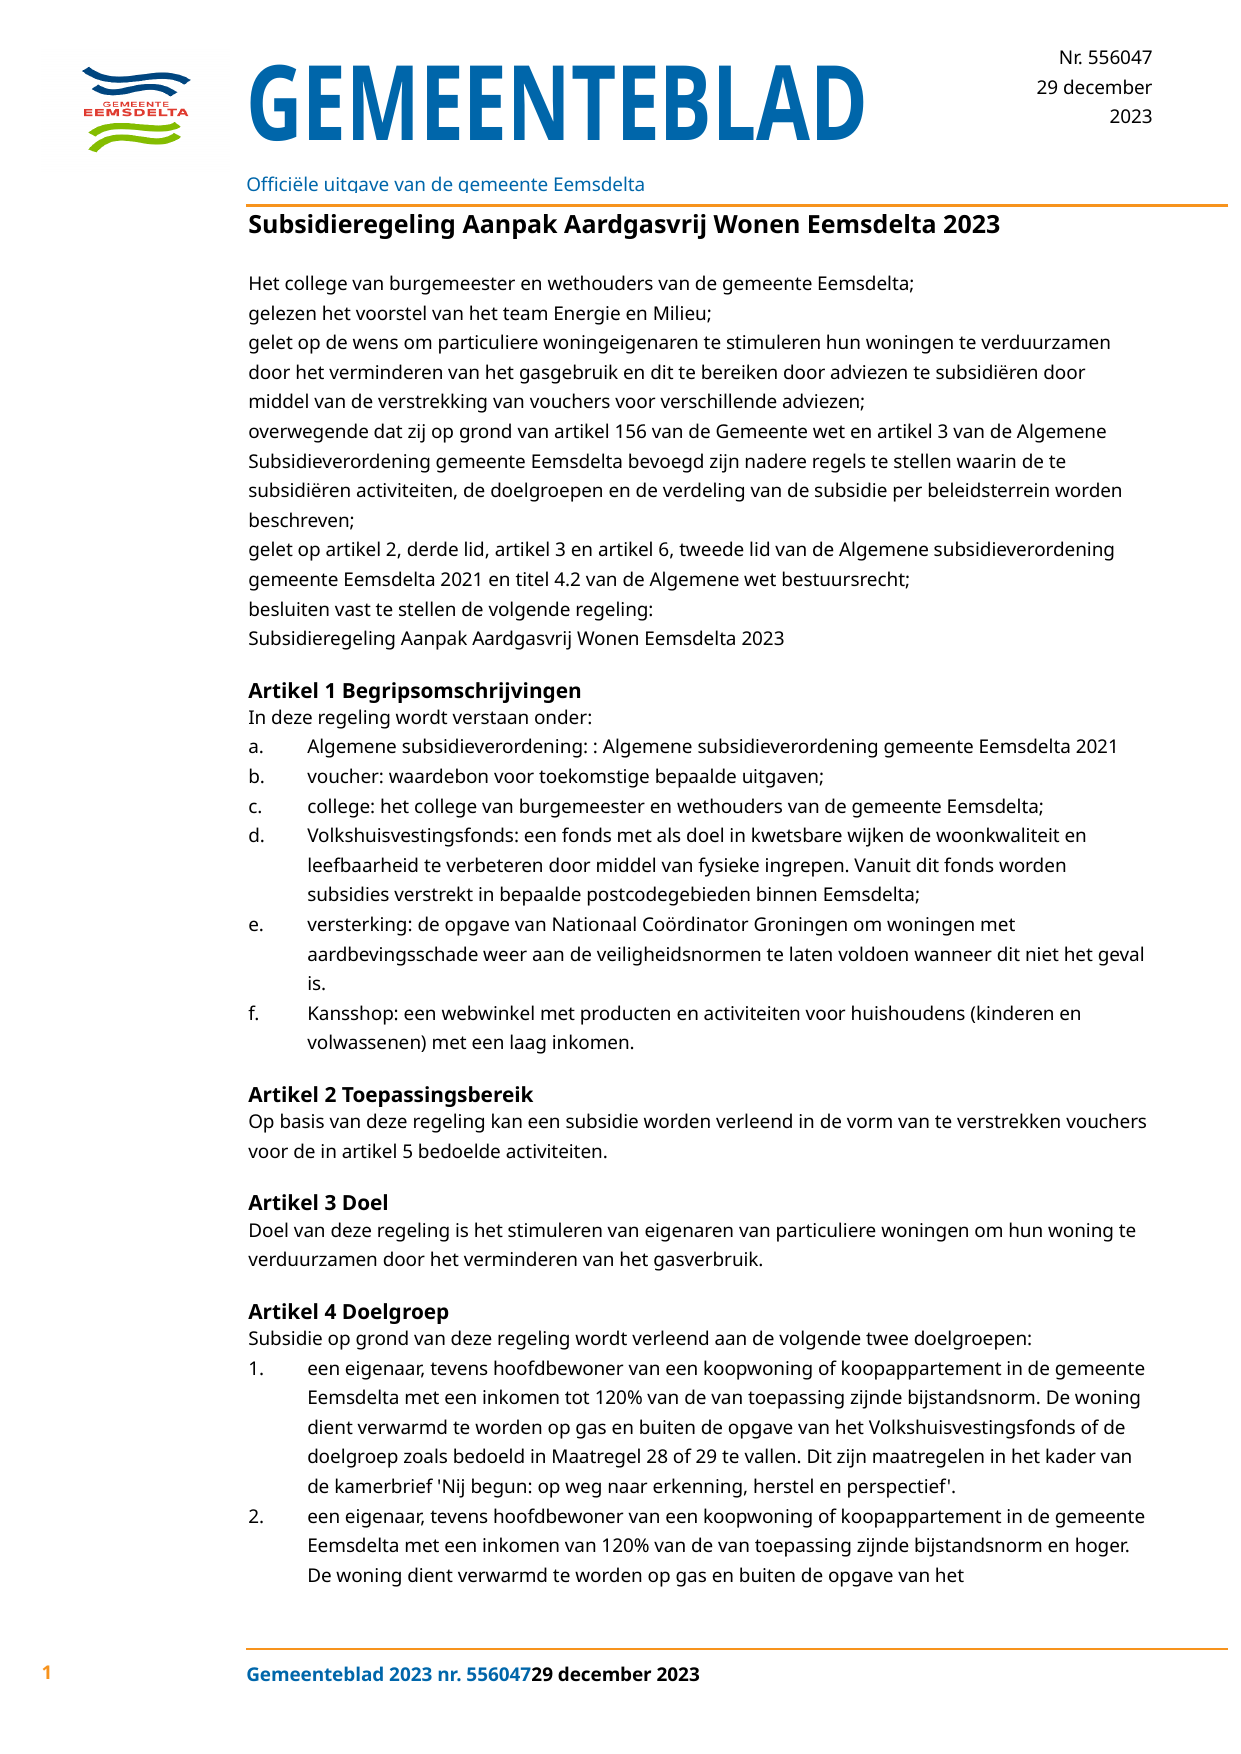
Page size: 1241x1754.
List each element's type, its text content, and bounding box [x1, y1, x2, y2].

text overwegende dat zij op grond van artikel 156 van de Gemeente wet en artikel 3 van de Algemene Subsidieverordening gemeente Eemsdelta bevoegd zijn nadere regels te stellen waarin de te subsidiëren activiteiten, de doelgroepen en de verdeling van de subsidie per beleidsterrein worden beschreven; [248, 418, 1152, 533]
text Artikel 1 Begripsomschrijvingen [248, 676, 1152, 704]
text Artikel 4 Doelgroep [248, 1297, 1152, 1325]
text gelet op de wens om particuliere woningeigenaren te stimuleren hun woningen te verduurzamen door het verminderen van het gasgebruik en dit te bereiken door adviezen te subsidiëren door middel van de verstrekking van vouchers voor verschillende adviezen; [248, 329, 1152, 414]
text Subsidieregeling Aanpak Aardgasvrij Wonen Eemsdelta 2023 [248, 207, 1152, 241]
text Subsidieregeling Aanpak Aardgasvrij Wonen Eemsdelta 2023 [248, 625, 1152, 651]
text besluiten vast te stellen de volgende regeling: [248, 596, 1152, 621]
list een eigenaar, tevens hoofdbewoner van een koopwoning of koopappartement in de gemeente Eemsdelta met een inkomen van 120% van de van toepassing zijnde bijstandsnorm en hoger. De woning dient verwarmd te worden op gas en buiten de opgave van het [248, 1503, 1152, 1588]
text Artikel 3 Doel [248, 1188, 1152, 1217]
text Op basis van deze regeling kan een subsidie worden verleend in de vorm van te verstrekken vouchers voor de in artikel 5 bedoelde activiteiten. [248, 1108, 1152, 1164]
list Kansshop: een webwinkel met producten en activiteiten voor huishoudens (kinderen en volwassenen) met een laag inkomen. [248, 1000, 1152, 1055]
text Artikel 2 Toepassingsbereik [248, 1080, 1152, 1108]
text gelet op artikel 2, derde lid, artikel 3 en artikel 6, tweede lid van de Algemene subsidieverordening gemeente Eemsdelta 2021 en titel 4.2 van de Algemene wet bestuursrecht; [248, 537, 1152, 592]
text Subsidie op grond van deze regeling wordt verleend aan de volgende twee doelgroepen: [248, 1325, 1152, 1351]
list versterking: de opgave van Nationaal Coördinator Groningen om woningen met aardbevingsschade weer aan de veiligheidsnormen te laten voldoen wanneer dit niet het geval is. [248, 911, 1152, 996]
text Het college van burgemeester en wethouders van de gemeente Eemsdelta; [248, 270, 1152, 296]
text Doel van deze regeling is het stimuleren van eigenaren van particuliere woningen om hun woning te verduurzamen door het verminderen van het gasverbruik. [248, 1217, 1152, 1272]
text In deze regeling wordt verstaan onder: [248, 704, 1152, 730]
list Algemene subsidieverordening: : Algemene subsidieverordening gemeente Eemsdelta 2021 [248, 734, 1152, 759]
picture [41, 47, 231, 172]
text gelezen het voorstel van het team Energie en Milieu; [248, 300, 1152, 326]
list een eigenaar, tevens hoofdbewoner van een koopwoning of koopappartement in de gemeente Eemsdelta met een inkomen tot 120% van de van toepassing zijnde bijstandsnorm. De woning dient verwarmd te worden op gas en buiten de opgave van het Volkshuisvestingsfonds of de doelgroep zoals bedoeld in Maatregel 28 of 29 te vallen. Dit zijn maatregelen in het kader van de kamerbrief 'Nij begun: op weg naar erkenning, herstel en perspectief'. [248, 1355, 1152, 1499]
list Volkshuisvestingsfonds: een fonds met als doel in kwetsbare wijken de woonkwaliteit en leefbaarheid te verbeteren door middel van fysieke ingrepen. Vanuit dit fonds worden subsidies verstrekt in bepaalde postcodegebieden binnen Eemsdelta; [248, 822, 1152, 907]
list college: het college van burgemeester en wethouders van de gemeente Eemsdelta; [248, 793, 1152, 819]
list voucher: waardebon voor toekomstige bepaalde uitgaven; [248, 763, 1152, 789]
